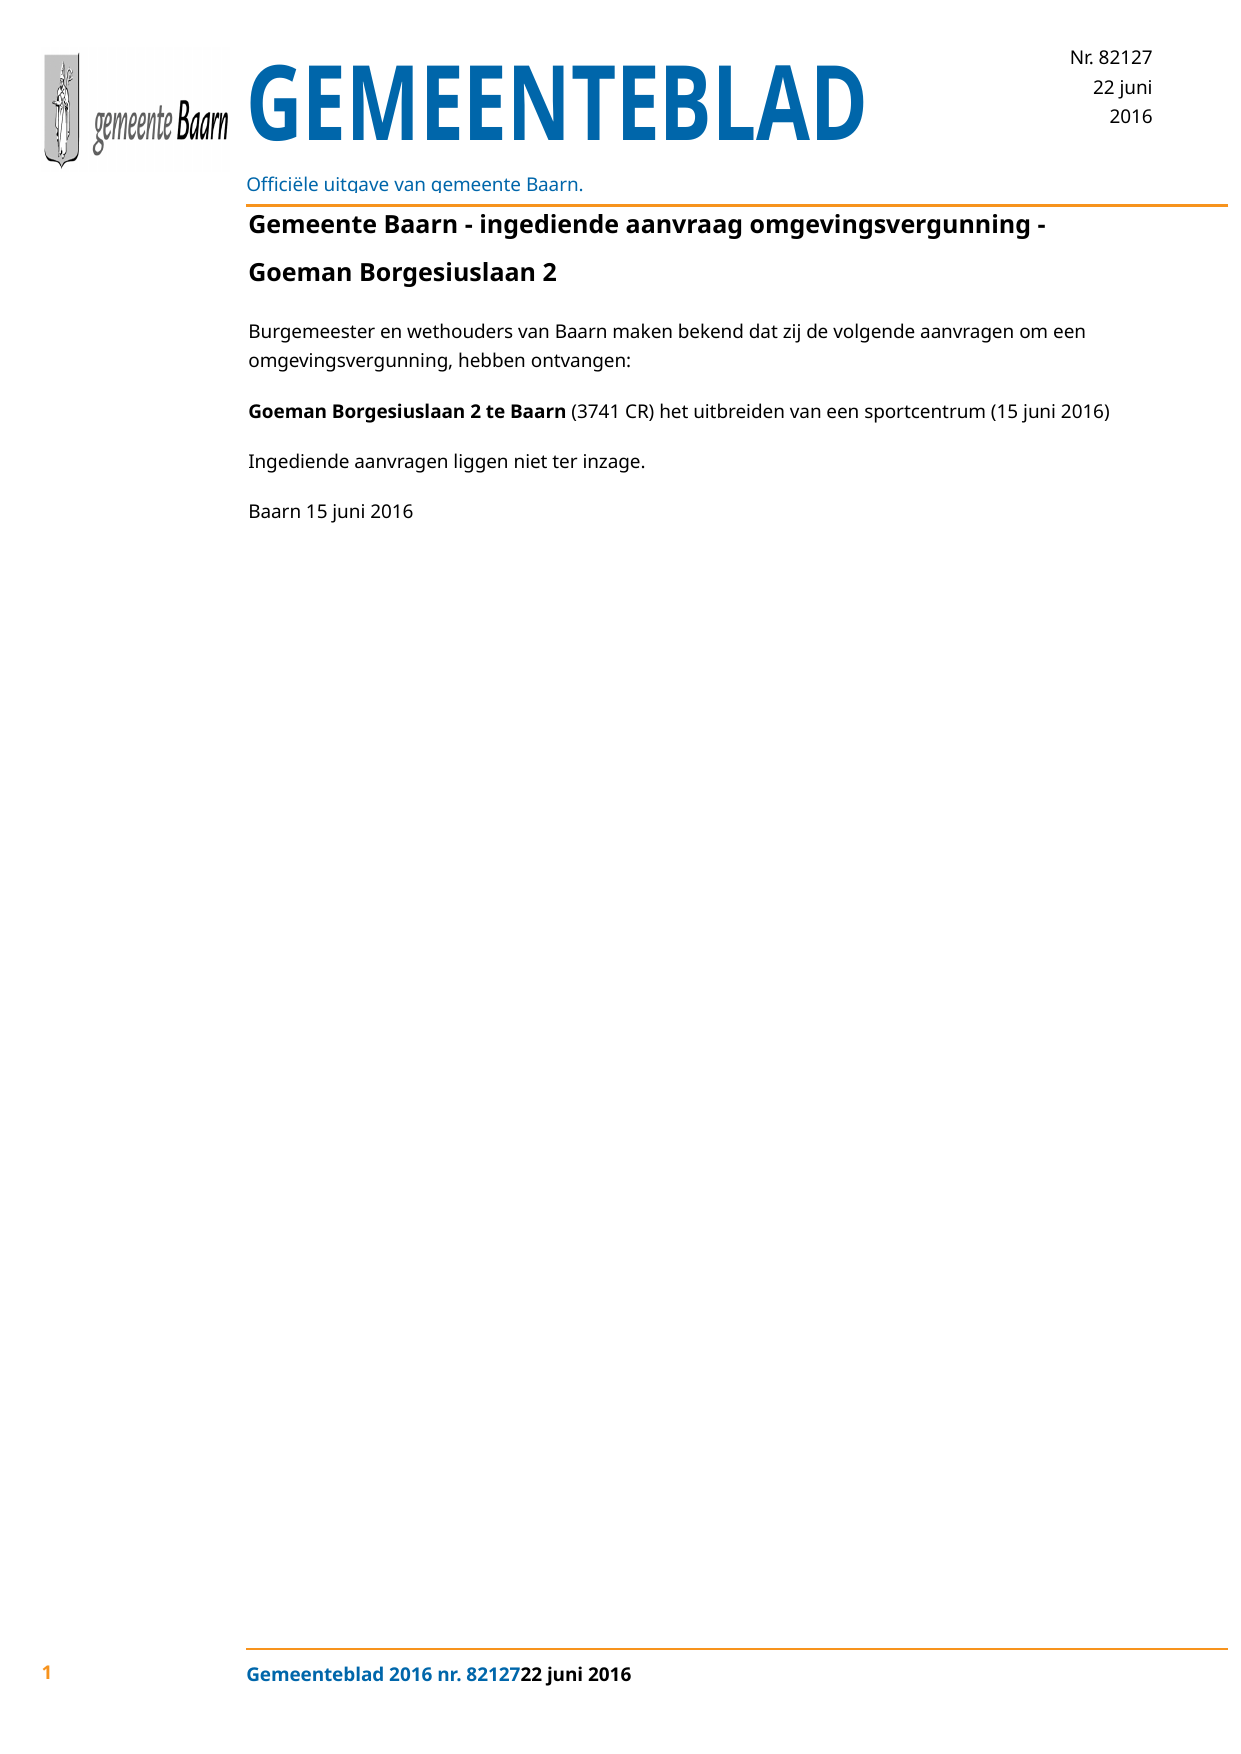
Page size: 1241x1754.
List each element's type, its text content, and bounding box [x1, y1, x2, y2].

text Ingediende aanvragen liggen niet ter inzage. [248, 448, 1152, 474]
picture [41, 47, 231, 172]
text Gemeente Baarn - ingediende aanvraag omgevingsvergunning - Goeman Borgesiuslaan 2 [248, 207, 1152, 288]
text Burgemeester en wethouders van Baarn maken bekend dat zij de volgende aanvragen om een omgevingsvergunning, hebben ontvangen: [248, 318, 1152, 373]
text Goeman Borgesiuslaan 2 te Baarn (3741 CR) het uitbreiden van een sportcentrum (15 juni 2016) [248, 398, 1152, 424]
text Baarn 15 juni 2016 [248, 499, 1152, 524]
